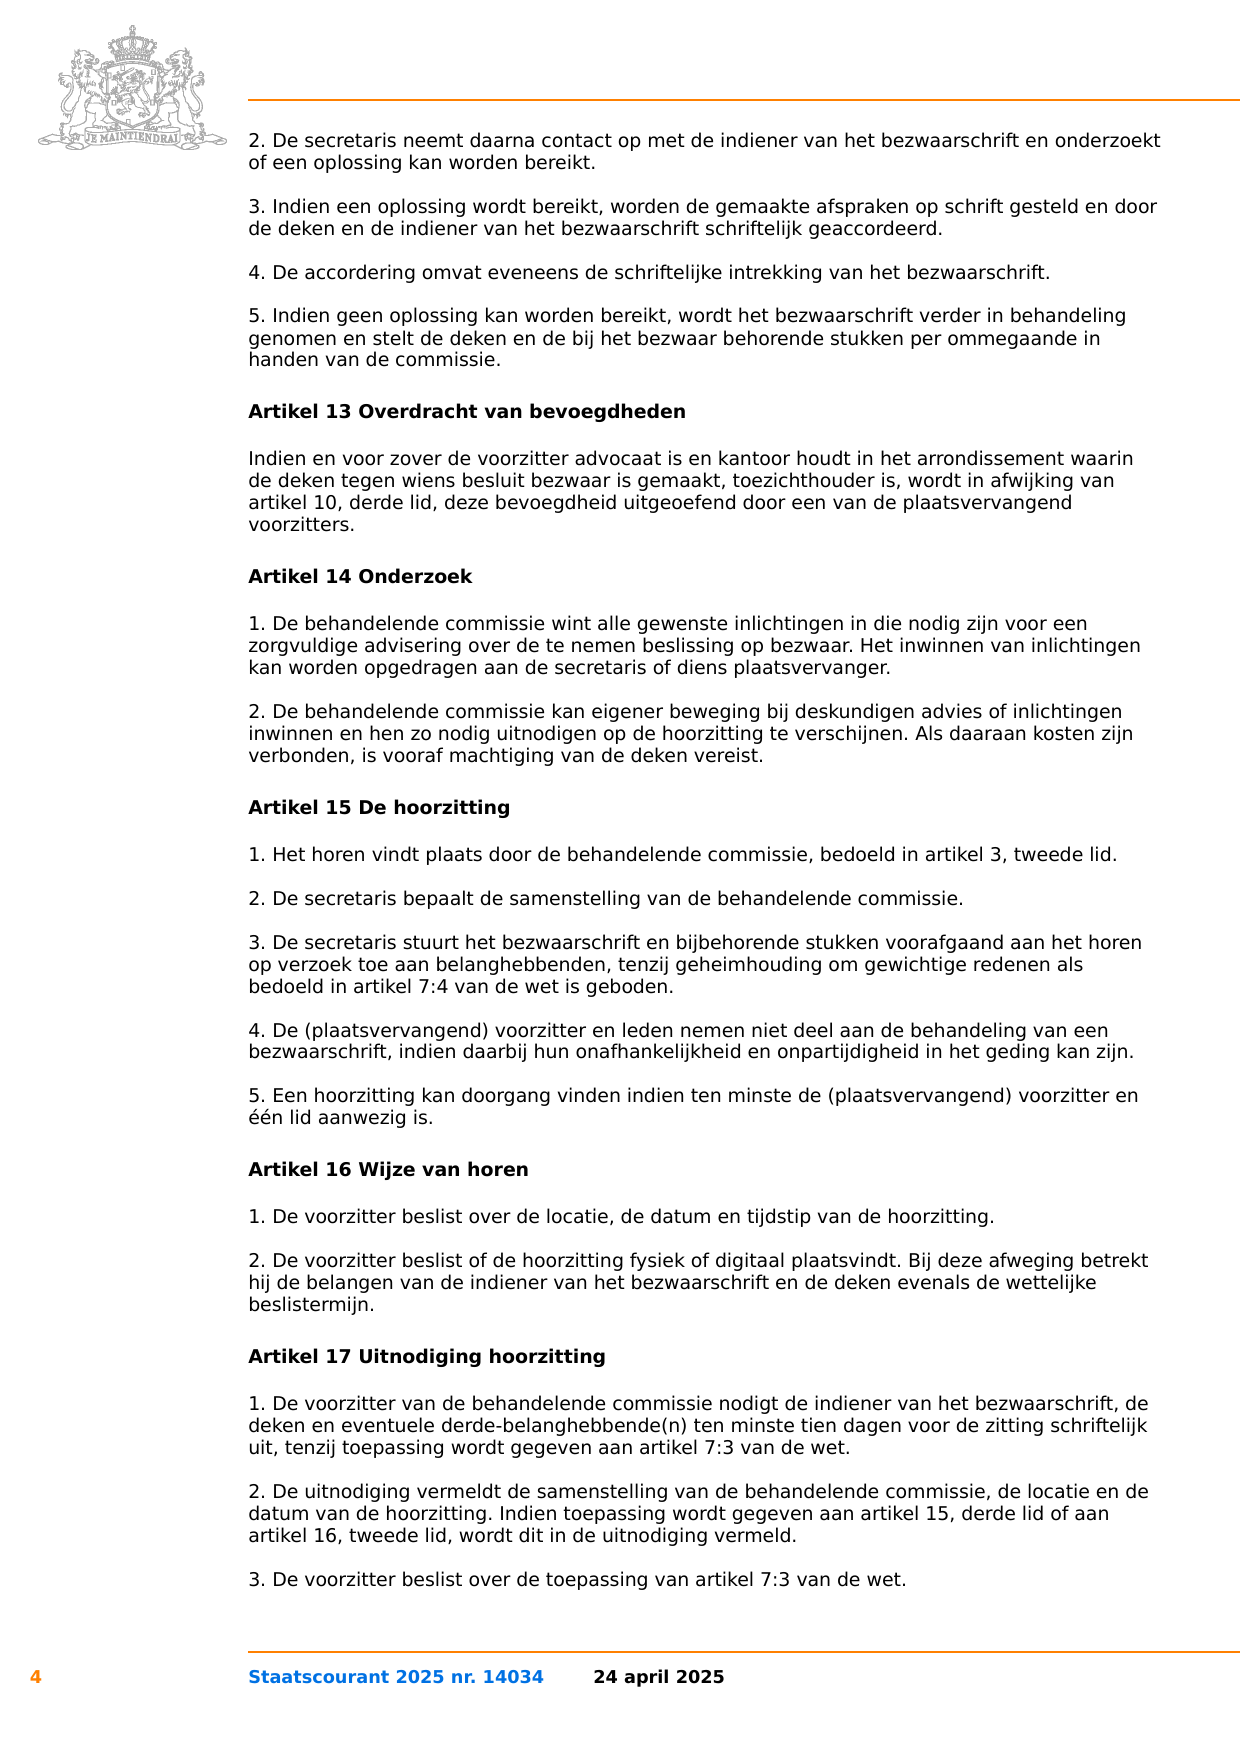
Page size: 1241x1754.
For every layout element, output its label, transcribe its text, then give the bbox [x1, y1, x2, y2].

text 2. De uitnodiging vermeldt de samenstelling van de behandelende commissie, de locatie en de datum van de hoorzitting. Indien toepassing wordt gegeven aan artikel 15, derde lid of aan artikel 16, tweede lid, wordt dit in de uitnodiging vermeld. [248, 1481, 1163, 1547]
text 4. De accordering omvat eveneens de schriftelijke intrekking van het bezwaarschrift. [248, 262, 1163, 283]
subtitle Artikel 15 De hoorzitting [248, 797, 1163, 819]
text 3. De voorzitter beslist over de toepassing van artikel 7:3 van de wet. [248, 1569, 1163, 1591]
text 2. De behandelende commissie kan eigener beweging bij deskundigen advies of inlichtingen inwinnen en hen zo nodig uitnodigen op de hoorzitting te verschijnen. Als daaraan kosten zijn verbonden, is vooraf machtiging van de deken vereist. [248, 701, 1163, 767]
text 2. De secretaris bepaalt de samenstelling van de behandelende commissie. [248, 888, 1163, 910]
picture [38, 25, 227, 150]
text 5. Een hoorzitting kan doorgang vinden indien ten minste de (plaatsvervangend) voorzitter en één lid aanwezig is. [248, 1085, 1163, 1129]
text 1. De voorzitter beslist over de locatie, de datum en tijdstip van de hoorzitting. [248, 1206, 1163, 1228]
text 1. De voorzitter van de behandelende commissie nodigt de indiener van het bezwaarschrift, de deken en eventuele derde-belanghebbende(n) ten minste tien dagen voor de zitting schriftelijk uit, tenzij toepassing wordt gegeven aan artikel 7:3 van de wet. [248, 1393, 1163, 1459]
subtitle Artikel 16 Wijze van horen [248, 1159, 1163, 1181]
text 2. De voorzitter beslist of de hoorzitting fysiek of digitaal plaatsvindt. Bij deze afweging betrekt hij de belangen van de indiener van het bezwaarschrift en de deken evenals de wettelijke beslistermijn. [248, 1250, 1163, 1316]
text Indien en voor zover de voorzitter advocaat is en kantoor houdt in het arrondissement waarin de deken tegen wiens besluit bezwaar is gemaakt, toezichthouder is, wordt in afwijking van artikel 10, derde lid, deze bevoegdheid uitgeoefend door een van de plaatsvervangend voorzitters. [248, 448, 1163, 536]
text 4. De (plaatsvervangend) voorzitter en leden nemen niet deel aan de behandeling van een bezwaarschrift, indien daarbij hun onafhankelijkheid en onpartijdigheid in het geding kan zijn. [248, 1019, 1163, 1063]
subtitle Artikel 13 Overdracht van bevoegdheden [248, 401, 1163, 423]
text 3. Indien een oplossing wordt bereikt, worden de gemaakte afspraken op schrift gesteld en door de deken en de indiener van het bezwaarschrift schriftelijk geaccordeerd. [248, 196, 1163, 240]
subtitle Artikel 14 Onderzoek [248, 566, 1163, 588]
text 3. De secretaris stuurt het bezwaarschrift en bijbehorende stukken voorafgaand aan het horen op verzoek toe aan belanghebbenden, tenzij geheimhouding om gewichtige redenen als bedoeld in artikel 7:4 van de wet is geboden. [248, 932, 1163, 998]
subtitle Artikel 17 Uitnodiging hoorzitting [248, 1346, 1163, 1368]
text 5. Indien geen oplossing kan worden bereikt, wordt het bezwaarschrift verder in behandeling genomen en stelt de deken en de bij het bezwaar behorende stukken per ommegaande in handen van de commissie. [248, 305, 1163, 371]
text 2. De secretaris neemt daarna contact op met de indiener van het bezwaarschrift en onderzoekt of een oplossing kan worden bereikt. [248, 130, 1163, 174]
text 1. Het horen vindt plaats door de behandelende commissie, bedoeld in artikel 3, tweede lid. [248, 844, 1163, 866]
text 1. De behandelende commissie wint alle gewenste inlichtingen in die nodig zijn voor een zorgvuldige advisering over de te nemen beslissing op bezwaar. Het inwinnen van inlichtingen kan worden opgedragen aan de secretaris of diens plaatsvervanger. [248, 613, 1163, 679]
